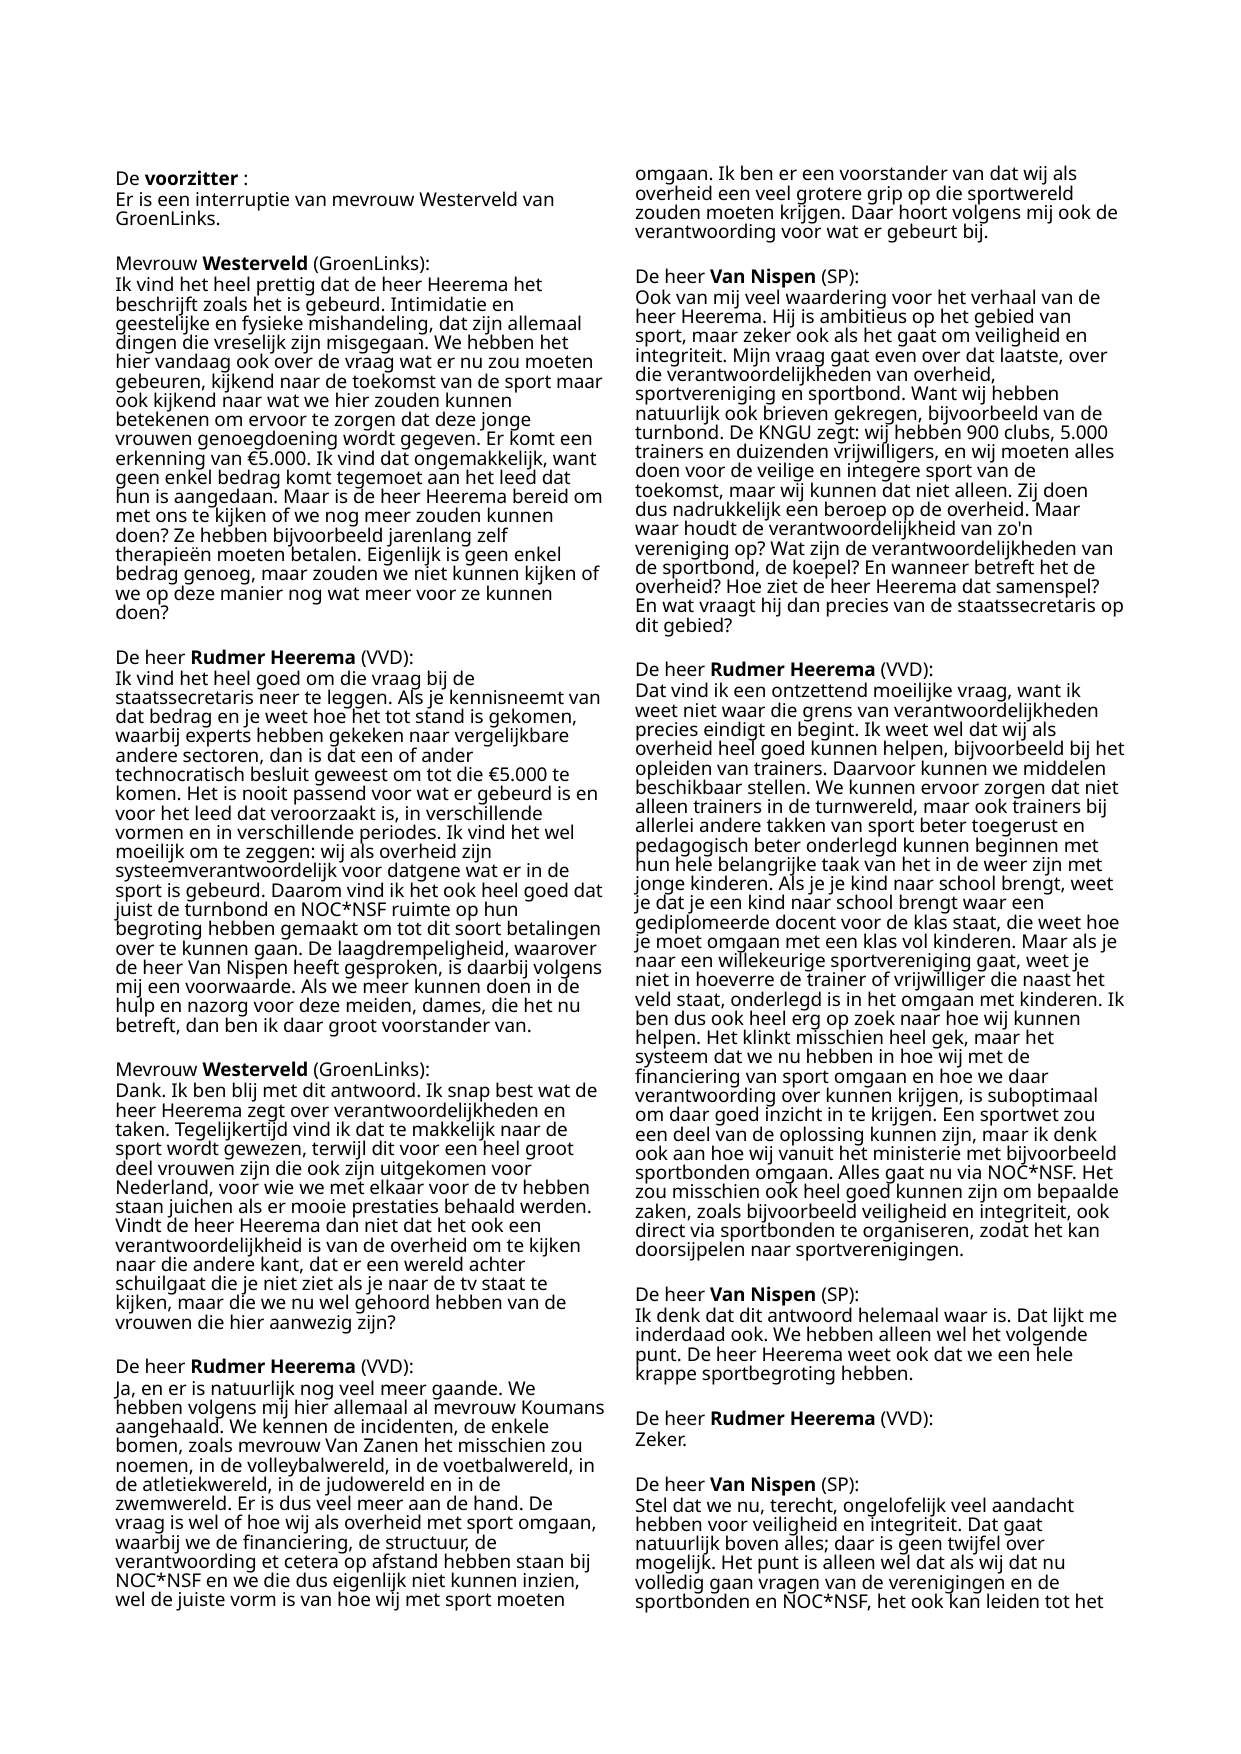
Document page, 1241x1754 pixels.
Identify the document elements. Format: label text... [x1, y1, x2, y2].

text Stel dat we nu, terecht, ongelofelijk veel aandacht hebben voor veiligheid en integriteit. Dat gaat natuurlijk boven alles; daar is geen twijfel over mogelijk. Het punt is alleen wel dat als wij dat nu volledig gaan vragen van de verenigingen en de sportbonden en NOC*NSF, het ook kan leiden tot het [635, 1497, 1125, 1612]
text Mevrouw Westerveld (GroenLinks): [115, 1057, 605, 1082]
text De voorzitter : [115, 165, 605, 191]
text Dat vind ik een ontzettend moeilijke vraag, want ik weet niet waar die grens van verantwoordelijkheden precies eindigt en begint. Ik weet wel dat wij als overheid heel goed kunnen helpen, bijvoorbeeld bij het opleiden van trainers. Daarvoor kunnen we middelen beschikbaar stellen. We kunnen ervoor zorgen dat niet alleen trainers in de turnwereld, maar ook trainers bij allerlei andere takken van sport beter toegerust en pedagogisch beter onderlegd kunnen beginnen met hun hele belangrijke taak van het in de weer zijn met jonge kinderen. Als je je kind naar school brengt, weet je dat je een kind naar school brengt waar een gediplomeerde docent voor de klas staat, die weet hoe je moet omgaan met een klas vol kinderen. Maar als je naar een willekeurige sportvereniging gaat, weet je niet in hoeverre de trainer of vrijwilliger die naast het veld staat, onderlegd is in het omgaan met kinderen. Ik ben dus ook heel erg op zoek naar hoe wij kunnen helpen. Het klinkt misschien heel gek, maar het systeem dat we nu hebben in hoe wij met de financiering van sport omgaan en hoe we daar verantwoording over kunnen krijgen, is suboptimaal om daar goed inzicht in te krijgen. Een sportwet zou een deel van de oplossing kunnen zijn, maar ik denk ook aan hoe wij vanuit het ministerie met bijvoorbeeld sportbonden omgaan. Alles gaat nu via NOC*NSF. Het zou misschien ook heel goed kunnen zijn om bepaalde zaken, zoals bijvoorbeeld veiligheid en integriteit, ook direct via sportbonden te organiseren, zodat het kan doorsijpelen naar sportverenigingen. [635, 682, 1125, 1261]
text Dank. Ik ben blij met dit antwoord. Ik snap best wat de heer Heerema zegt over verantwoordelijkheden en taken. Tegelijkertijd vind ik dat te makkelijk naar de sport wordt gewezen, terwijl dit voor een heel groot deel vrouwen zijn die ook zijn uitgekomen voor Nederland, voor wie we met elkaar voor de tv hebben staan juichen als er mooie prestaties behaald werden. Vindt de heer Heerema dan niet dat het ook een verantwoordelijkheid is van de overheid om te kijken naar die andere kant, dat er een wereld achter schuilgaat die je niet ziet als je naar de tv staat te kijken, maar die we nu wel gehoord hebben van de vrouwen die hier aanwezig zijn? [115, 1082, 605, 1333]
text omgaan. Ik ben er een voorstander van dat wij als overheid een veel grotere grip op die sportwereld zouden moeten krijgen. Daar hoort volgens mij ook de verantwoording voor wat er gebeurt bij. [635, 165, 1125, 242]
text Er is een interruptie van mevrouw Westerveld van GroenLinks. [115, 191, 605, 230]
text Ik vind het heel goed om die vraag bij de staatssecretaris neer te leggen. Als je kennisneemt van dat bedrag en je weet hoe het tot stand is gekomen, waarbij experts hebben gekeken naar vergelijkbare andere sectoren, dan is dat een of ander technocratisch besluit geweest om tot die €5.000 te komen. Het is nooit passend voor wat er gebeurd is en voor het leed dat veroorzaakt is, in verschillende vormen en in verschillende periodes. Ik vind het wel moeilijk om te zeggen: wij als overheid zijn systeemverantwoordelijk voor datgene wat er in de sport is gebeurd. Daarom vind ik het ook heel goed dat juist de turnbond en NOC*NSF ruimte op hun begroting hebben gemaakt om tot dit soort betalingen over te kunnen gaan. De laagdrempeligheid, waarover de heer Van Nispen heeft gesproken, is daarbij volgens mij een voorwaarde. Als we meer kunnen doen in de hulp en nazorg voor deze meiden, dames, die het nu betreft, dan ben ik daar groot voorstander van. [115, 670, 605, 1036]
text Zeker. [635, 1431, 1125, 1450]
text Mevrouw Westerveld (GroenLinks): [115, 251, 605, 276]
text De heer Rudmer Heerema (VVD): [635, 657, 1125, 682]
text Ja, en er is natuurlijk nog veel meer gaande. We hebben volgens mij hier allemaal al mevrouw Koumans aangehaald. We kennen de incidenten, de enkele bomen, zoals mevrouw Van Zanen het misschien zou noemen, in de volleybalwereld, in de voetbalwereld, in de atletiekwereld, in de judowereld en in de zwemwereld. Er is dus veel meer aan de hand. De vraag is wel of hoe wij als overheid met sport omgaan, waarbij we de financiering, de structuur, de verantwoording et cetera op afstand hebben staan bij NOC*NSF en we die dus eigenlijk niet kunnen inzien, wel de juiste vorm is van hoe wij met sport moeten [115, 1379, 605, 1611]
text De heer Van Nispen (SP): [635, 1471, 1125, 1497]
text De heer Rudmer Heerema (VVD): [115, 644, 605, 670]
text De heer Rudmer Heerema (VVD): [635, 1405, 1125, 1431]
text De heer Van Nispen (SP): [635, 263, 1125, 289]
text Ik denk dat dit antwoord helemaal waar is. Dat lijkt me inderdaad ook. We hebben alleen wel het volgende punt. De heer Heerema weet ook dat we een hele krappe sportbegroting hebben. [635, 1307, 1125, 1384]
text Ik vind het heel prettig dat de heer Heerema het beschrijft zoals het is gebeurd. Intimidatie en geestelijke en fysieke mishandeling, dat zijn allemaal dingen die vreselijk zijn misgegaan. We hebben het hier vandaag ook over de vraag wat er nu zou moeten gebeuren, kijkend naar de toekomst van de sport maar ook kijkend naar wat we hier zouden kunnen betekenen om ervoor te zorgen dat deze jonge vrouwen genoegdoening wordt gegeven. Er komt een erkenning van €5.000. Ik vind dat ongemakkelijk, want geen enkel bedrag komt tegemoet aan het leed dat hun is aangedaan. Maar is de heer Heerema bereid om met ons te kijken of we nog meer zouden kunnen doen? Ze hebben bijvoorbeeld jarenlang zelf therapieën moeten betalen. Eigenlijk is geen enkel bedrag genoeg, maar zouden we niet kunnen kijken of we op deze manier nog wat meer voor ze kunnen doen? [115, 276, 605, 623]
text De heer Rudmer Heerema (VVD): [115, 1354, 605, 1379]
text Ook van mij veel waardering voor het verhaal van de heer Heerema. Hij is ambitieus op het gebied van sport, maar zeker ook als het gaat om veiligheid en integriteit. Mijn vraag gaat even over dat laatste, over die verantwoordelijkheden van overheid, sportvereniging en sportbond. Want wij hebben natuurlijk ook brieven gekregen, bijvoorbeeld van de turnbond. De KNGU zegt: wij hebben 900 clubs, 5.000 trainers en duizenden vrijwilligers, en wij moeten alles doen voor de veilige en integere sport van de toekomst, maar wij kunnen dat niet alleen. Zij doen dus nadrukkelijk een beroep op de overheid. Maar waar houdt de verantwoordelijkheid van zo'n vereniging op? Wat zijn de verantwoordelijkheden van de sportbond, de koepel? En wanneer betreft het de overheid? Hoe ziet de heer Heerema dat samenspel? En wat vraagt hij dan precies van de staatssecretaris op dit gebied? [635, 289, 1125, 636]
text De heer Van Nispen (SP): [635, 1281, 1125, 1307]
